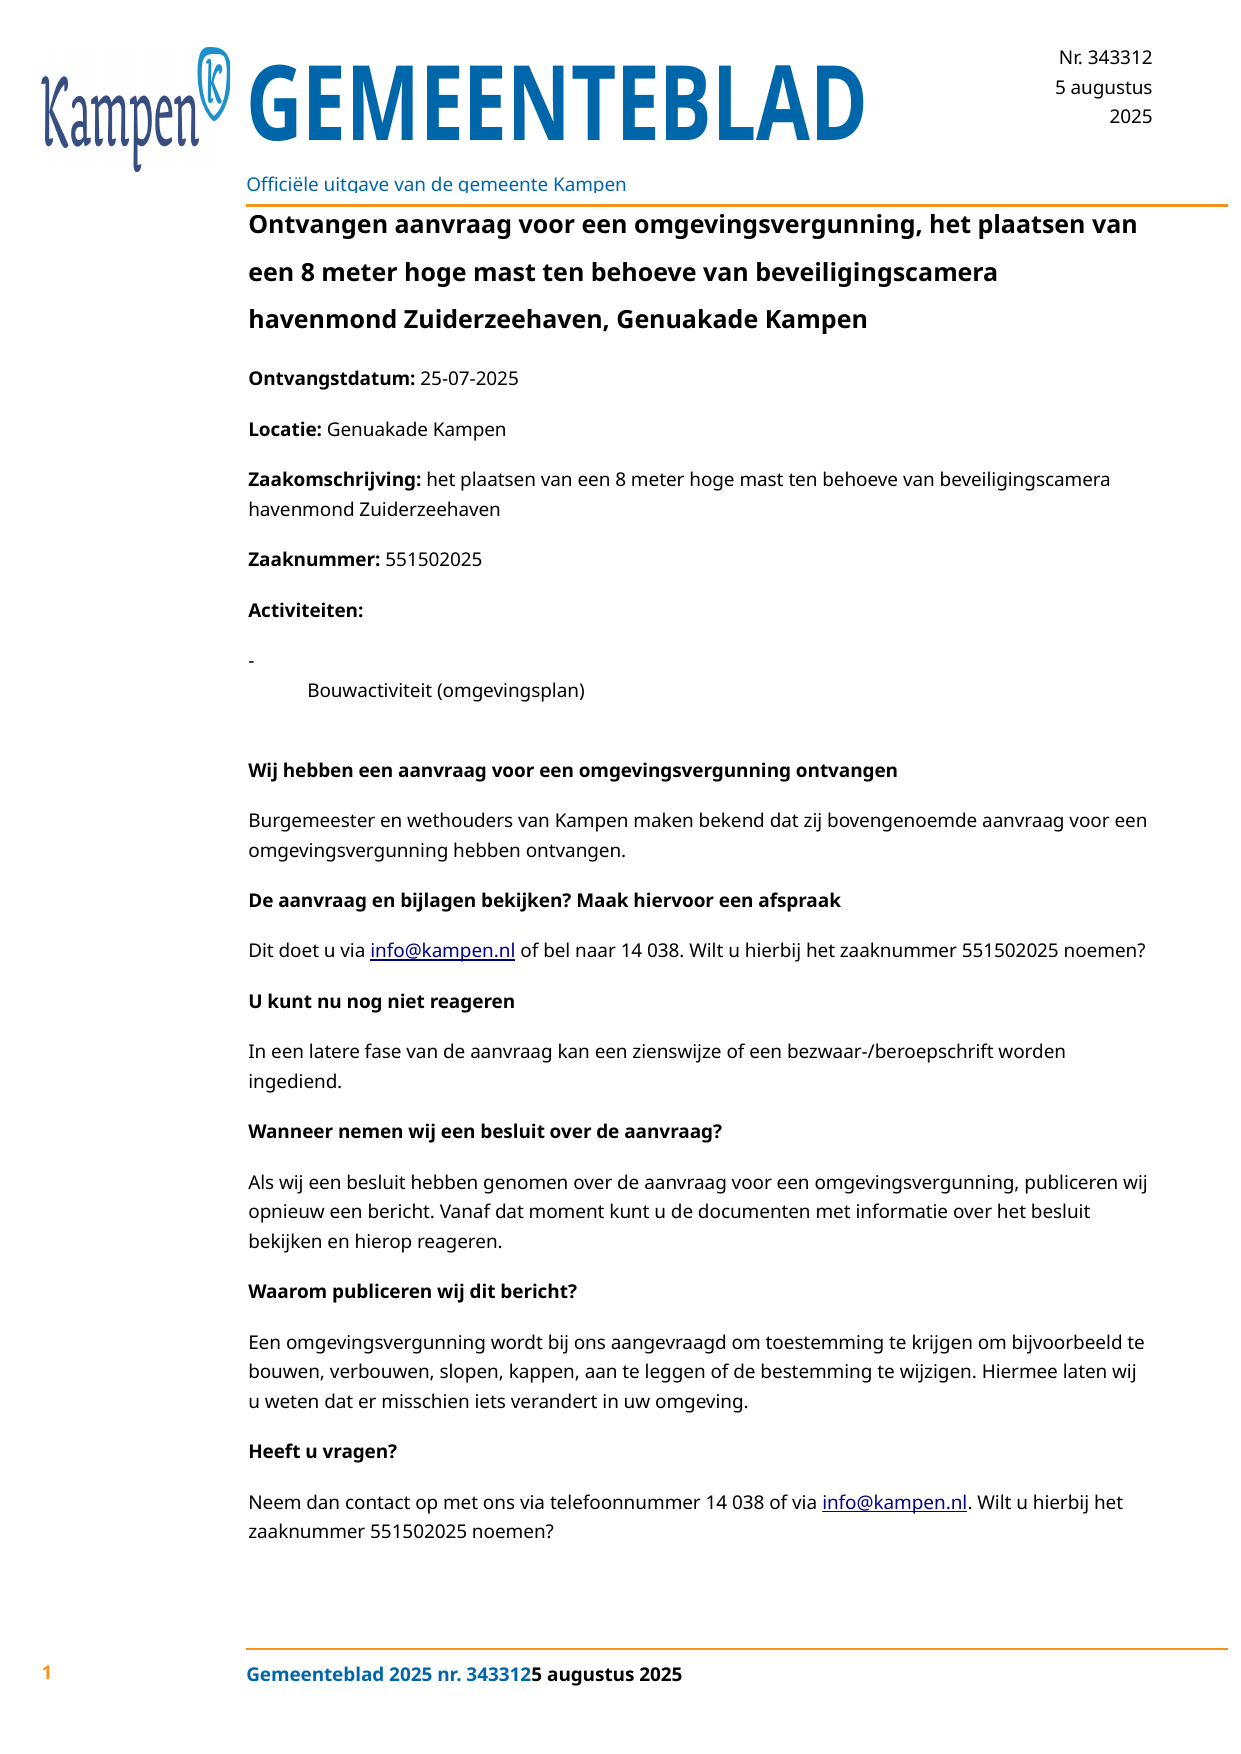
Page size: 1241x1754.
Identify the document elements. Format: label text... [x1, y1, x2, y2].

text Neem dan contact op met ons via telefoonnummer 14 038 of via info@kampen.nl. Wilt u hierbij het zaaknummer 551502025 noemen? [248, 1489, 1152, 1544]
text Burgemeester en wethouders van Kampen maken bekend dat zij bovengenoemde aanvraag voor een omgevingsvergunning hebben ontvangen. [248, 807, 1152, 862]
list Bouwactiviteit (omgevingsplan) [248, 677, 1152, 702]
picture [41, 47, 231, 172]
text U kunt nu nog niet reageren [248, 988, 1152, 1014]
text Dit doet u via info@kampen.nl of bel naar 14 038. Wilt u hierbij het zaaknummer 551502025 noemen? [248, 938, 1152, 963]
text Ontvangen aanvraag voor een omgevingsvergunning, het plaatsen van een 8 meter hoge mast ten behoeve van beveiligingscamera havenmond Zuiderzeehaven, Genuakade Kampen [248, 207, 1152, 336]
text Zaaknummer: 551502025 [248, 546, 1152, 572]
text De aanvraag en bijlagen bekijken? Maak hiervoor een afspraak [248, 887, 1152, 913]
text Zaakomschrijving: het plaatsen van een 8 meter hoge mast ten behoeve van beveiligingscamera havenmond Zuiderzeehaven [248, 466, 1152, 522]
text Locatie: Genuakade Kampen [248, 416, 1152, 442]
text Activiteiten: [248, 597, 1152, 622]
text Wanneer nemen wij een besluit over de aanvraag? [248, 1118, 1152, 1144]
text Waarom publiceren wij dit bericht? [248, 1278, 1152, 1304]
text Een omgevingsvergunning wordt bij ons aangevraagd om toestemming te krijgen om bijvoorbeeld te bouwen, verbouwen, slopen, kappen, aan te leggen of de bestemming te wijzigen. Hiermee laten wij u weten dat er misschien iets verandert in uw omgeving. [248, 1329, 1152, 1414]
text Heeft u vragen? [248, 1438, 1152, 1464]
text Wij hebben een aanvraag voor een omgevingsvergunning ontvangen [248, 757, 1152, 782]
text Als wij een besluit hebben genomen over de aanvraag voor een omgevingsvergunning, publiceren wij opnieuw een bericht. Vanaf dat moment kunt u de documenten met informatie over het besluit bekijken en hierop reageren. [248, 1169, 1152, 1254]
text In een latere fase van de aanvraag kan een zienswijze of een bezwaar-/beroepschrift worden ingediend. [248, 1038, 1152, 1094]
text Ontvangstdatum: 25-07-2025 [248, 366, 1152, 391]
